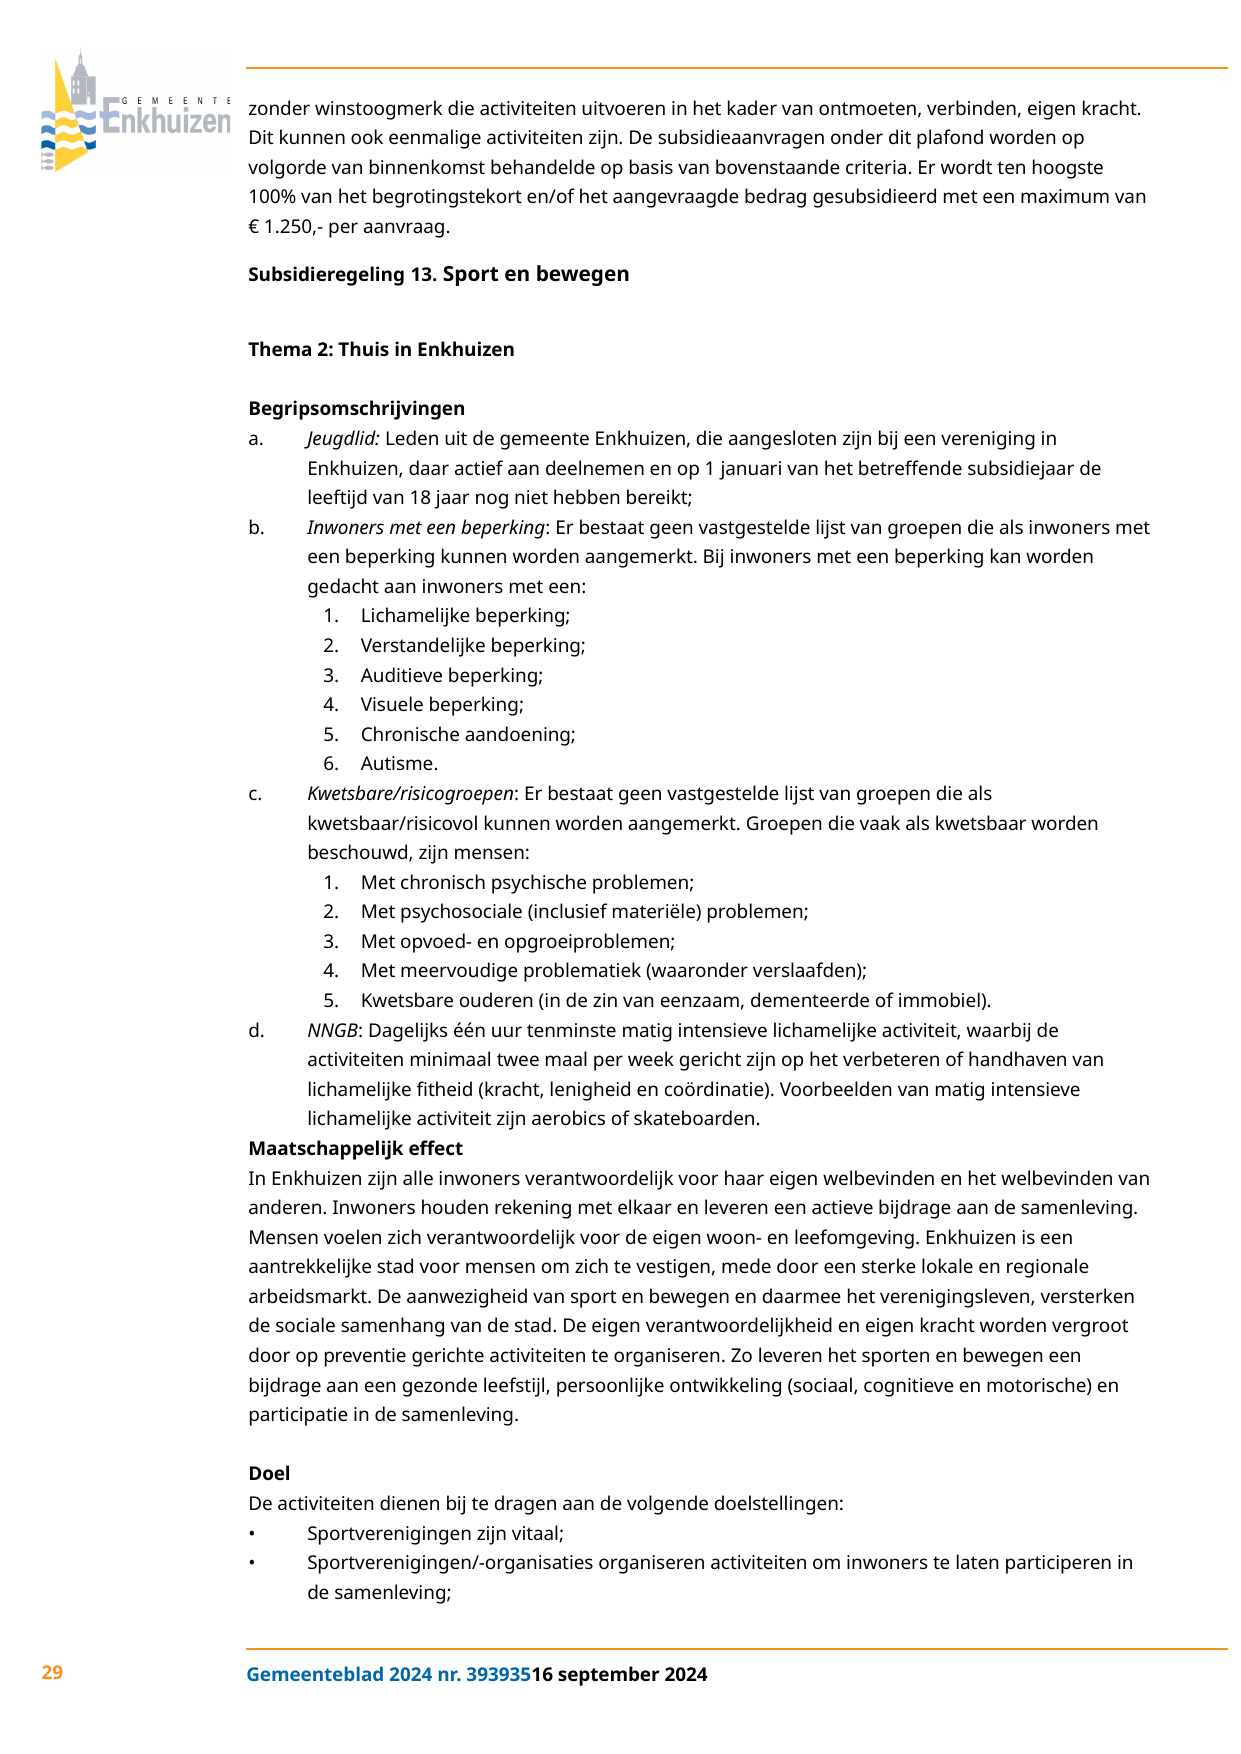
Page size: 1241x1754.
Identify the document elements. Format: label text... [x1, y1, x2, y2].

list Kwetsbare/risicogroepen: Er bestaat geen vastgestelde lijst van groepen die als kwetsbaar/risicovol kunnen worden aangemerkt. Groepen die vaak als kwetsbaar worden beschouwd, zijn mensen: [248, 780, 1152, 865]
list Visuele beperking; [323, 691, 1152, 717]
list Jeugdlid: Leden uit de gemeente Enkhuizen, die aangesloten zijn bij een vereniging in Enkhuizen, daar actief aan deelnemen en op 1 januari van het betreffende subsidiejaar de leeftijd van 18 jaar nog niet hebben bereikt; [248, 425, 1152, 510]
text Begripsomschrijvingen [248, 396, 1152, 421]
list Chronische aandoening; [323, 721, 1152, 747]
text Doel [248, 1461, 1152, 1486]
list Sportverenigingen zijn vitaal; [248, 1520, 1152, 1546]
list Verstandelijke beperking; [323, 632, 1152, 658]
list Inwoners met een beperking: Er bestaat geen vastgestelde lijst van groepen die als inwoners met een beperking kunnen worden aangemerkt. Bij inwoners met een beperking kan worden gedacht aan inwoners met een: [248, 514, 1152, 599]
list Lichamelijke beperking; [323, 603, 1152, 628]
text Maatschappelijk effect [248, 1135, 1152, 1161]
list Auditieve beperking; [323, 662, 1152, 688]
list NNGB: Dagelijks één uur tenminste matig intensieve lichamelijke activiteit, waarbij de activiteiten minimaal twee maal per week gericht zijn op het verbeteren of handhaven van lichamelijke fitheid (kracht, lenigheid en coördinatie). Voorbeelden van matig intensieve lichamelijke activiteit zijn aerobics of skateboarden. [248, 1017, 1152, 1131]
list Met opvoed- en opgroeiproblemen; [323, 928, 1152, 954]
text De activiteiten dienen bij te dragen aan de volgende doelstellingen: [248, 1490, 1152, 1516]
text Subsidieregeling 13. Sport en bewegen [248, 259, 1152, 287]
list Met chronisch psychische problemen; [323, 869, 1152, 895]
list Met meervoudige problematiek (waaronder verslaafden); [323, 958, 1152, 983]
picture [41, 47, 231, 172]
text In Enkhuizen zijn alle inwoners verantwoordelijk voor haar eigen welbevinden en het welbevinden van anderen. Inwoners houden rekening met elkaar en leveren een actieve bijdrage aan de samenleving. Mensen voelen zich verantwoordelijk voor de eigen woon- en leefomgeving. Enkhuizen is een aantrekkelijke stad voor mensen om zich te vestigen, mede door een sterke lokale en regionale arbeidsmarkt. De aanwezigheid van sport en bewegen en daarmee het verenigingsleven, versterken de sociale samenhang van de stad. De eigen verantwoordelijkheid en eigen kracht worden vergroot door op preventie gerichte activiteiten te organiseren. Zo leveren het sporten en bewegen een bijdrage aan een gezonde leefstijl, persoonlijke ontwikkeling (sociaal, cognitieve en motorische) en participatie in de samenleving. [248, 1165, 1152, 1427]
list Sportverenigingen/-organisaties organiseren activiteiten om inwoners te laten participeren in de samenleving; [248, 1549, 1152, 1605]
list Kwetsbare ouderen (in de zin van eenzaam, dementeerde of immobiel). [323, 987, 1152, 1013]
text Thema 2: Thuis in Enkhuizen [248, 336, 1152, 362]
list Met psychosociale (inclusief materiële) problemen; [323, 898, 1152, 924]
text zonder winstoogmerk die activiteiten uitvoeren in het kader van ontmoeten, verbinden, eigen kracht. Dit kunnen ook eenmalige activiteiten zijn. De subsidieaanvragen onder dit plafond worden op volgorde van binnenkomst behandelde op basis van bovenstaande criteria. Er wordt ten hoogste 100% van het begrotingstekort en/of het aangevraagde bedrag gesubsidieerd met een maximum van € 1.250,- per aanvraag. [248, 95, 1152, 239]
list Autisme. [323, 751, 1152, 776]
